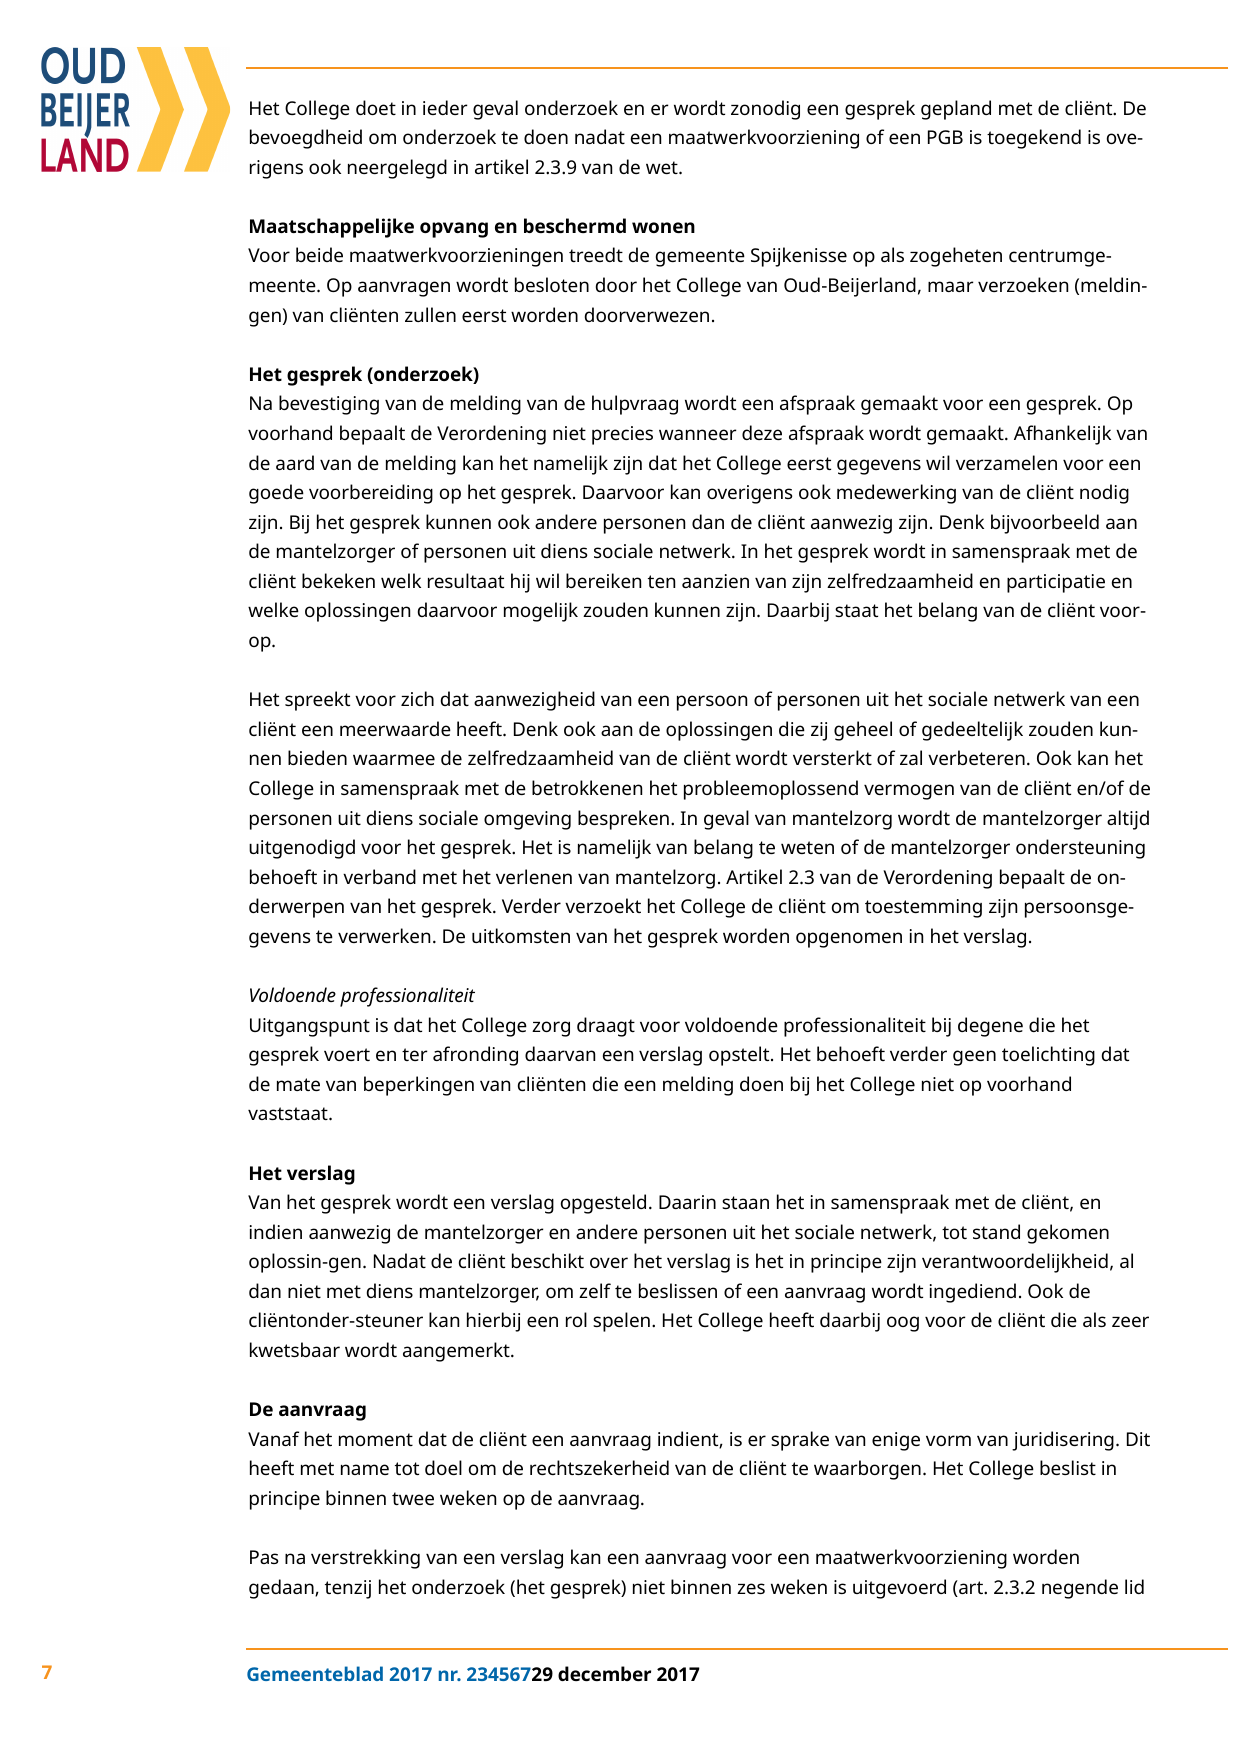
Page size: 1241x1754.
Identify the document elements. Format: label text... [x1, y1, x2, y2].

text Vanaf het moment dat de cliënt een aanvraag indient, is er sprake van enige vorm van juridisering. Dit heeft met name tot doel om de rechtszekerheid van de cliënt te waarborgen. Het College beslist in principe binnen twee weken op de aanvraag. [248, 1426, 1152, 1511]
text Het College doet in ieder geval onderzoek en er wordt zonodig een gesprek gepland met de cliënt. De bevoegdheid om onderzoek te doen nadat een maatwerkvoorziening of een PGB is toegekend is ove-rigens ook neergelegd in artikel 2.3.9 van de wet. [248, 95, 1152, 180]
text De aanvraag [248, 1396, 1152, 1422]
text Uitgangspunt is dat het College zorg draagt voor voldoende professionaliteit bij degene die het gesprek voert en ter afronding daarvan een verslag opstelt. Het behoeft verder geen toelichting dat de mate van beperkingen van cliënten die een melding doen bij het College niet op voorhand vaststaat. [248, 1012, 1152, 1126]
text Pas na verstrekking van een verslag kan een aanvraag voor een maatwerkvoorziening worden gedaan, tenzij het onderzoek (het gesprek) niet binnen zes weken is uitgevoerd (art. 2.3.2 negende lid [248, 1544, 1152, 1600]
picture [41, 47, 231, 172]
text Het spreekt voor zich dat aanwezigheid van een persoon of personen uit het sociale netwerk van een cliënt een meerwaarde heeft. Denk ook aan de oplossingen die zij geheel of gedeeltelijk zouden kun-nen bieden waarmee de zelfredzaamheid van de cliënt wordt versterkt of zal verbeteren. Ook kan het College in samenspraak met de betrokkenen het probleemoplossend vermogen van de cliënt en/of de personen uit diens sociale omgeving bespreken. In geval van mantelzorg wordt de mantelzorger altijd uitgenodigd voor het gesprek. Het is namelijk van belang te weten of de mantelzorger ondersteuning behoeft in verband met het verlenen van mantelzorg. Artikel 2.3 van de Verordening bepaalt de on-derwerpen van het gesprek. Verder verzoekt het College de cliënt om toestemming zijn persoonsge-gevens te verwerken. De uitkomsten van het gesprek worden opgenomen in het verslag. [248, 686, 1152, 949]
text Het gesprek (onderzoek) [248, 361, 1152, 387]
text Na bevestiging van de melding van de hulpvraag wordt een afspraak gemaakt voor een gesprek. Op voorhand bepaalt de Verordening niet precies wanneer deze afspraak wordt gemaakt. Afhankelijk van de aard van de melding kan het namelijk zijn dat het College eerst gegevens wil verzamelen voor een goede voorbereiding op het gesprek. Daarvoor kan overigens ook medewerking van de cliënt nodig zijn. Bij het gesprek kunnen ook andere personen dan de cliënt aanwezig zijn. Denk bijvoorbeeld aan de mantelzorger of personen uit diens sociale netwerk. In het gesprek wordt in samenspraak met de cliënt bekeken welk resultaat hij wil bereiken ten aanzien van zijn zelfredzaamheid en participatie en welke oplossingen daarvoor mogelijk zouden kunnen zijn. Daarbij staat het belang van de cliënt voor-op. [248, 391, 1152, 653]
text Voldoende professionaliteit [248, 982, 1152, 1008]
text Van het gesprek wordt een verslag opgesteld. Daarin staan het in samenspraak met de cliënt, en indien aanwezig de mantelzorger en andere personen uit het sociale netwerk, tot stand gekomen oplossin-gen. Nadat de cliënt beschikt over het verslag is het in principe zijn verantwoordelijkheid, al dan niet met diens mantelzorger, om zelf te beslissen of een aanvraag wordt ingediend. Ook de cliëntonder-steuner kan hierbij een rol spelen. Het College heeft daarbij oog voor de cliënt die als zeer kwetsbaar wordt aangemerkt. [248, 1189, 1152, 1363]
text Maatschappelijke opvang en beschermd wonen [248, 213, 1152, 239]
text Voor beide maatwerkvoorzieningen treedt de gemeente Spijkenisse op als zogeheten centrumge-meente. Op aanvragen wordt besloten door het College van Oud-Beijerland, maar verzoeken (meldin-gen) van cliënten zullen eerst worden doorverwezen. [248, 243, 1152, 328]
text Het verslag [248, 1160, 1152, 1186]
